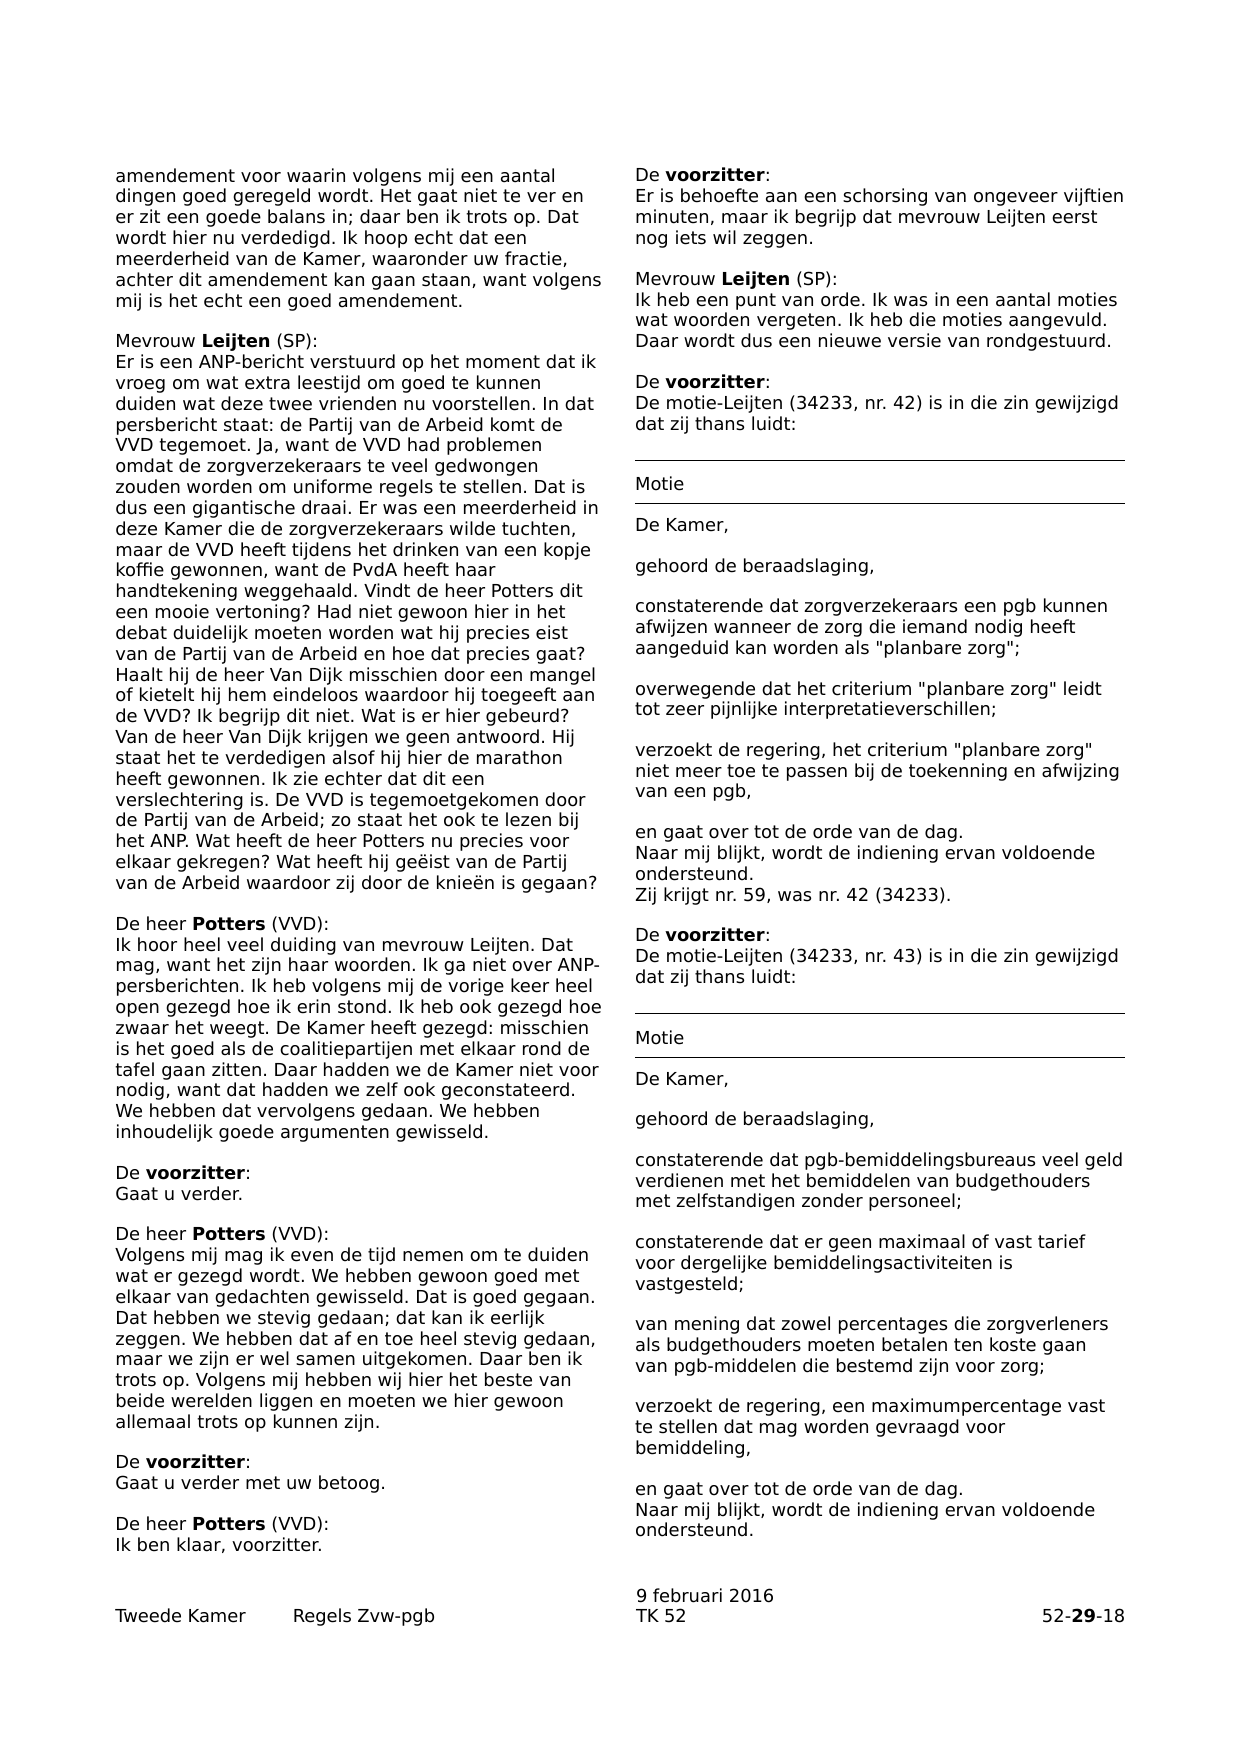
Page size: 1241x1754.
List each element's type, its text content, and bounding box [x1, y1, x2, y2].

text Naar mij blijkt, wordt de indiening ervan voldoende ondersteund. [635, 843, 1125, 884]
text De voorzitter: [635, 372, 1125, 392]
text De Kamer, [635, 1068, 1125, 1089]
text verzoekt de regering, het criterium "planbare zorg" niet meer toe te passen bij de toekenning en afwijzing van een pgb, [635, 740, 1125, 802]
text De voorzitter: [115, 1163, 605, 1183]
text verzoekt de regering, een maximumpercentage vast te stellen dat mag worden gevraagd voor bemiddeling, [635, 1396, 1125, 1458]
text De motie-Leijten (34233, nr. 42) is in die zin gewijzigd dat zij thans luidt: [635, 392, 1125, 434]
text De voorzitter: [635, 165, 1125, 186]
text constaterende dat zorgverzekeraars een pgb kunnen afwijzen wanneer de zorg die iemand nodig heeft aangeduid kan worden als "planbare zorg"; [635, 596, 1125, 658]
text amendement voor waarin volgens mij een aantal dingen goed geregeld wordt. Het gaat niet te ver en er zit een goede balans in; daar ben ik trots op. Dat wordt hier nu verdedigd. Ik hoop echt dat een meerderheid van de Kamer, waaronder uw fractie, achter dit amendement kan gaan staan, want volgens mij is het echt een goed amendement. [115, 165, 605, 311]
text gehoord de beraadslaging, [635, 556, 1125, 576]
text De heer Potters (VVD): [115, 1514, 605, 1535]
text overwegende dat het criterium "planbare zorg" leidt tot zeer pijnlijke interpretatieverschillen; [635, 678, 1125, 720]
text en gaat over tot de orde van de dag. [635, 1478, 1125, 1499]
text Er is behoefte aan een schorsing van ongeveer vijftien minuten, maar ik begrijp dat mevrouw Leijten eerst nog iets wil zeggen. [635, 186, 1125, 248]
text Motie [635, 474, 1125, 495]
text Naar mij blijkt, wordt de indiening ervan voldoende ondersteund. [635, 1499, 1125, 1541]
text constaterende dat er geen maximaal of vast tarief voor dergelijke bemiddelingsactiviteiten is vastgesteld; [635, 1232, 1125, 1294]
text Mevrouw Leijten (SP): [635, 268, 1125, 289]
text Ik ben klaar, voorzitter. [115, 1535, 605, 1556]
text De voorzitter: [635, 925, 1125, 946]
text Zij krijgt nr. 59, was nr. 42 (34233). [635, 884, 1125, 905]
text Motie [635, 1028, 1125, 1048]
text De motie-Leijten (34233, nr. 43) is in die zin gewijzigd dat zij thans luidt: [635, 946, 1125, 988]
text Gaat u verder met uw betoog. [115, 1473, 605, 1494]
text Ik heb een punt van orde. Ik was in een aantal moties wat woorden vergeten. Ik heb die moties aangevuld. Daar wordt dus een nieuwe versie van rondgestuurd. [635, 289, 1125, 352]
text De Kamer, [635, 515, 1125, 536]
text en gaat over tot de orde van de dag. [635, 822, 1125, 843]
text Mevrouw Leijten (SP): [115, 331, 605, 352]
text Er is een ANP-bericht verstuurd op het moment dat ik vroeg om wat extra leestijd om goed te kunnen duiden wat deze twee vrienden nu voorstellen. In dat persbericht staat: de Partij van de Arbeid komt de VVD tegemoet. Ja, want de VVD had problemen omdat de zorgverzekeraars te veel gedwongen zouden worden om uniforme regels te stellen. Dat is dus een gigantische draai. Er was een meerderheid in deze Kamer die de zorgverzekeraars wilde tuchten, maar de VVD heeft tijdens het drinken van een kopje koffie gewonnen, want de PvdA heeft haar handtekening weggehaald. Vindt de heer Potters dit een mooie vertoning? Had niet gewoon hier in het debat duidelijk moeten worden wat hij precies eist van de Partij van de Arbeid en hoe dat precies gaat? Haalt hij de heer Van Dijk misschien door een mangel of kietelt hij hem eindeloos waardoor hij toegeeft aan de VVD? Ik begrijp dit niet. Wat is er hier gebeurd? Van de heer Van Dijk krijgen we geen antwoord. Hij staat het te verdedigen alsof hij hier de marathon heeft gewonnen. Ik zie echter dat dit een verslechtering is. De VVD is tegemoetgekomen door de Partij van de Arbeid; zo staat het ook te lezen bij het ANP. Wat heeft de heer Potters nu precies voor elkaar gekregen? Wat heeft hij geëist van de Partij van de Arbeid waardoor zij door de knieën is gegaan? [115, 352, 605, 893]
text Volgens mij mag ik even de tijd nemen om te duiden wat er gezegd wordt. We hebben gewoon goed met elkaar van gedachten gewisseld. Dat is goed gegaan. Dat hebben we stevig gedaan; dat kan ik eerlijk zeggen. We hebben dat af en toe heel stevig gedaan, maar we zijn er wel samen uitgekomen. Daar ben ik trots op. Volgens mij hebben wij hier het beste van beide werelden liggen en moeten we hier gewoon allemaal trots op kunnen zijn. [115, 1245, 605, 1432]
text Gaat u verder. [115, 1183, 605, 1204]
text De heer Potters (VVD): [115, 913, 605, 934]
text van mening dat zowel percentages die zorgverleners als budgethouders moeten betalen ten koste gaan van pgb-middelen die bestemd zijn voor zorg; [635, 1314, 1125, 1376]
text constaterende dat pgb-bemiddelingsbureaus veel geld verdienen met het bemiddelen van budgethouders met zelfstandigen zonder personeel; [635, 1150, 1125, 1212]
text Ik hoor heel veel duiding van mevrouw Leijten. Dat mag, want het zijn haar woorden. Ik ga niet over ANP-persberichten. Ik heb volgens mij de vorige keer heel open gezegd hoe ik erin stond. Ik heb ook gezegd hoe zwaar het weegt. De Kamer heeft gezegd: misschien is het goed als de coalitiepartijen met elkaar rond de tafel gaan zitten. Daar hadden we de Kamer niet voor nodig, want dat hadden we zelf ook geconstateerd. We hebben dat vervolgens gedaan. We hebben inhoudelijk goede argumenten gewisseld. [115, 934, 605, 1143]
text gehoord de beraadslaging, [635, 1109, 1125, 1130]
text De heer Potters (VVD): [115, 1224, 605, 1245]
text De voorzitter: [115, 1452, 605, 1473]
